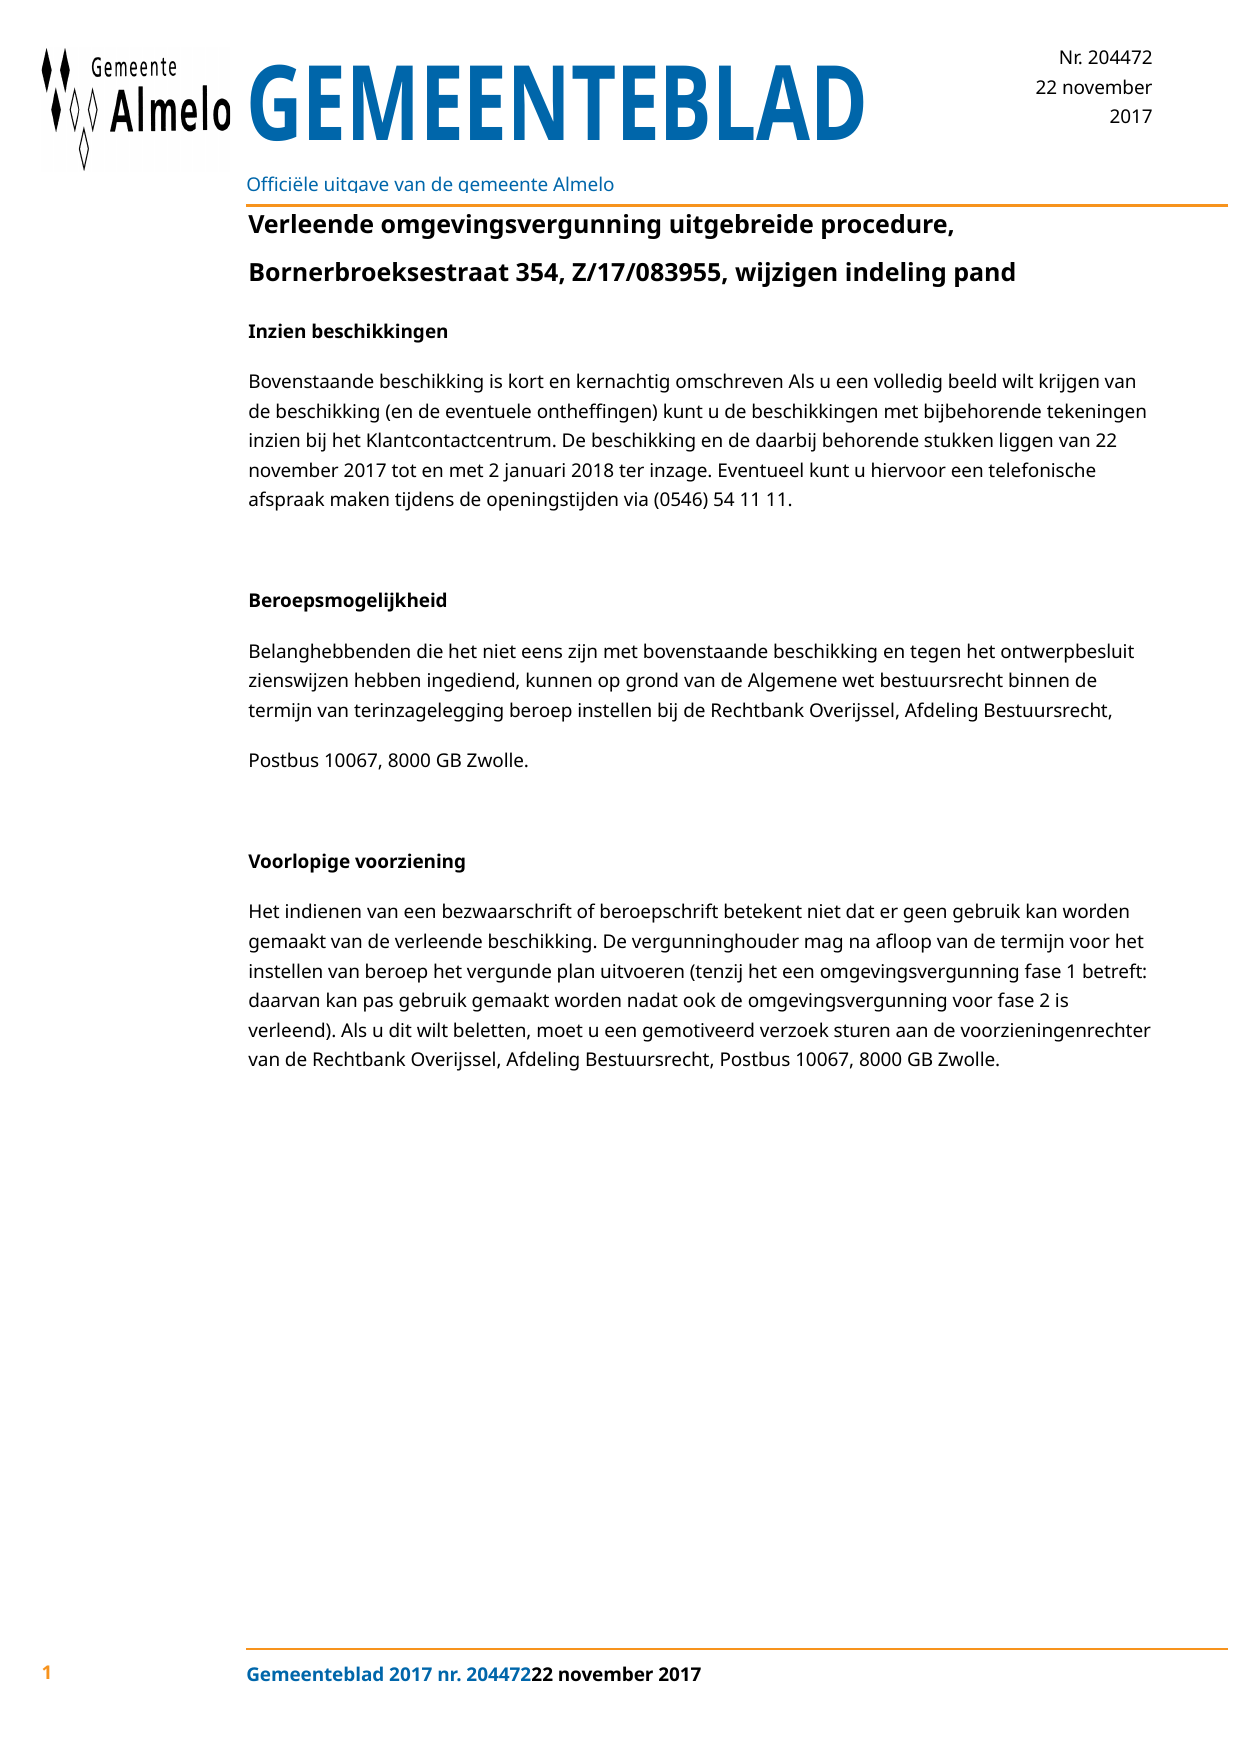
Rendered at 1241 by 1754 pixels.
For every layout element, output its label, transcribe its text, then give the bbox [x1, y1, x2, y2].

text Postbus 10067, 8000 GB Zwolle. [248, 747, 1152, 773]
picture [41, 47, 231, 172]
text Het indienen van een bezwaarschrift of beroepschrift betekent niet dat er geen gebruik kan worden gemaakt van de verleende beschikking. De vergunninghouder mag na afloop van de termijn voor het instellen van beroep het vergunde plan uitvoeren (tenzij het een omgevingsvergunning fase 1 betreft: daarvan kan pas gebruik gemaakt worden nadat ook de omgevingsvergunning voor fase 2 is verleend). Als u dit wilt beletten, moet u een gemotiveerd verzoek sturen aan de voorzieningenrechter van de Rechtbank Overijssel, Afdeling Bestuursrecht, Postbus 10067, 8000 GB Zwolle. [248, 899, 1152, 1072]
text Belanghebbenden die het niet eens zijn met bovenstaande beschikking en tegen het ontwerpbesluit zienswijzen hebben ingediend, kunnen op grond van de Algemene wet bestuursrecht binnen de termijn van terinzagelegging beroep instellen bij de Rechtbank Overijssel, Afdeling Bestuursrecht, [248, 638, 1152, 723]
text Voorlopige voorziening [248, 848, 1152, 874]
text Inzien beschikkingen [248, 318, 1152, 344]
text Beroepsmogelijkheid [248, 587, 1152, 613]
text Bovenstaande beschikking is kort en kernachtig omschreven Als u een volledig beeld wilt krijgen van de beschikking (en de eventuele ontheffingen) kunt u de beschikkingen met bijbehorende tekeningen inzien bij het Klantcontactcentrum. De beschikking en de daarbij behorende stukken liggen van 22 november 2017 tot en met 2 januari 2018 ter inzage. Eventueel kunt u hiervoor een telefonische afspraak maken tijdens de openingstijden via (0546) 54 11 11. [248, 368, 1152, 512]
text Verleende omgevingsvergunning uitgebreide procedure, Bornerbroeksestraat 354, Z/17/083955, wijzigen indeling pand [248, 207, 1152, 288]
